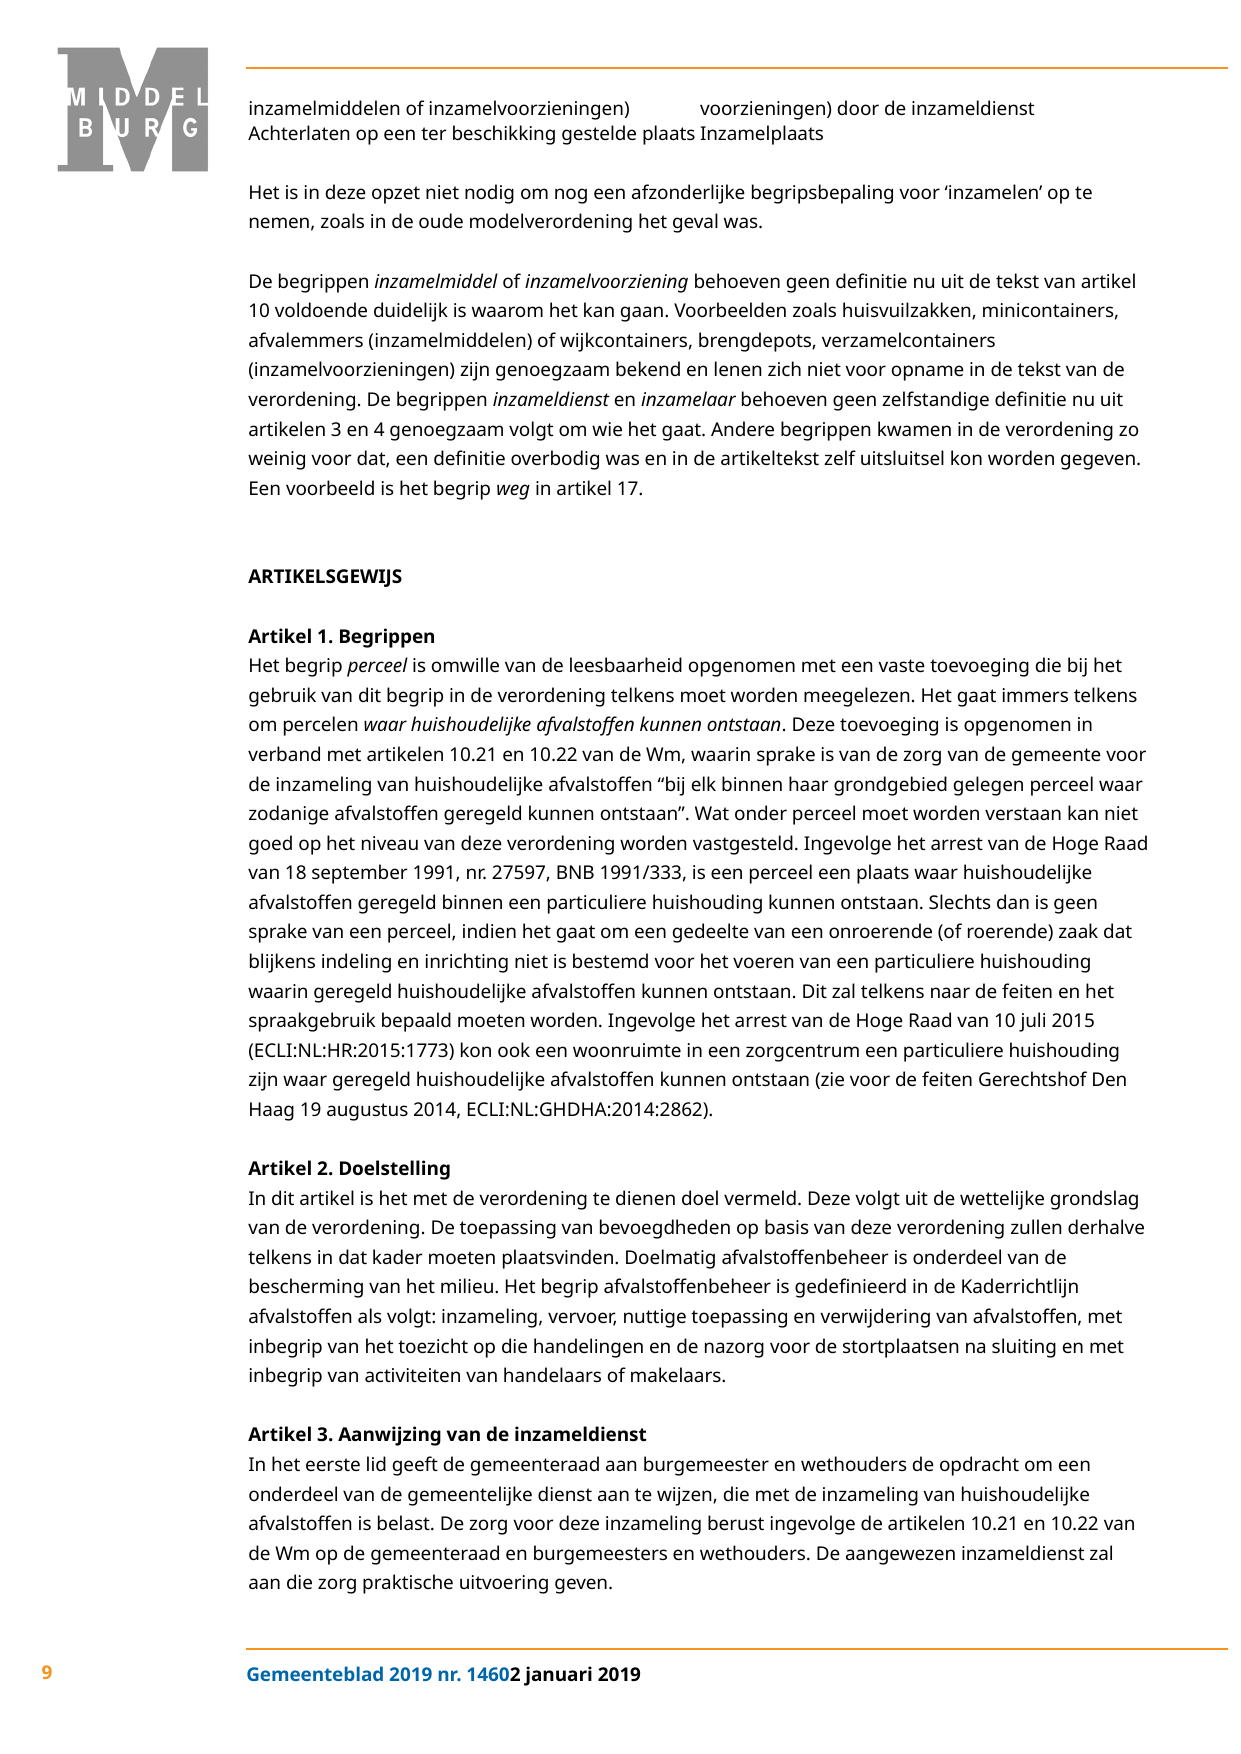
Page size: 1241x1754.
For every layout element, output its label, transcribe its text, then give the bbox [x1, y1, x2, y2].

text Artikel 1. Begrippen [248, 623, 1152, 648]
text Artikel 3. Aanwijzing van de inzameldienst [248, 1422, 1152, 1447]
text ARTIKELSGEWIJS [248, 564, 1152, 589]
text Het is in deze opzet niet nodig om nog een afzonderlijke begripsbepaling voor ‘inzamelen’ op te nemen, zoals in de oude modelverordening het geval was. [248, 179, 1152, 234]
text In het eerste lid geeft de gemeenteraad aan burgemeester en wethouders de opdracht om een onderdeel van de gemeentelijke dienst aan te wijzen, die met de inzameling van huishoudelijke afvalstoffen is belast. De zorg voor deze inzameling berust ingevolge de artikelen 10.21 en 10.22 van de Wm op de gemeenteraad en burgemeesters en wethouders. De aangewezen inzameldienst zal aan die zorg praktische uitvoering geven. [248, 1451, 1152, 1595]
text Artikel 2. Doelstelling [248, 1155, 1152, 1181]
table_cell Inzamelplaats [700, 121, 1152, 146]
picture [41, 47, 231, 172]
text Het begrip perceel is omwille van de leesbaarheid opgenomen met een vaste toevoeging die bij het gebruik van dit begrip in de verordening telkens moet worden meegelezen. Het gaat immers telkens om percelen waar huishoudelijke afvalstoffen kunnen ontstaan. Deze toevoeging is opgenomen in verband met artikelen 10.21 en 10.22 van de Wm, waarin sprake is van de zorg van de gemeente voor de inzameling van huishoudelijke afvalstoffen “bij elk binnen haar grondgebied gelegen perceel waar zodanige afvalstoffen geregeld kunnen ontstaan”. Wat onder perceel moet worden verstaan kan niet goed op het niveau van deze verordening worden vastgesteld. Ingevolge het arrest van de Hoge Raad van 18 september 1991, nr. 27597, BNB 1991/333, is een perceel een plaats waar huishoudelijke afvalstoffen geregeld binnen een particuliere huishouding kunnen ontstaan. Slechts dan is geen sprake van een perceel, indien het gaat om een gedeelte van een onroerende (of roerende) zaak dat blijkens indeling en inrichting niet is bestemd voor het voeren van een particuliere huishouding waarin geregeld huishoudelijke afvalstoffen kunnen ontstaan. Dit zal telkens naar de feiten en het spraakgebruik bepaald moeten worden. Ingevolge het arrest van de Hoge Raad van 10 juli 2015 (ECLI:NL:HR:2015:1773) kon ook een woonruimte in een zorgcentrum een particuliere huishouding zijn waar geregeld huishoudelijke afvalstoffen kunnen ontstaan (zie voor de feiten Gerechtshof Den Haag 19 augustus 2014, ECLI:NL:GHDHA:2014:2862). [248, 652, 1152, 1122]
table_cell inzamelmiddelen of inzamelvoorzieningen) [248, 95, 700, 121]
text De begrippen inzamelmiddel of inzamelvoorziening behoeven geen definitie nu uit de tekst van artikel 10 voldoende duidelijk is waarom het kan gaan. Voorbeelden zoals huisvuilzakken, minicontainers, afvalemmers (inzamelmiddelen) of wijkcontainers, brengdepots, verzamelcontainers (inzamelvoorzieningen) zijn genoegzaam bekend en lenen zich niet voor opname in de tekst van de verordening. De begrippen inzameldienst en inzamelaar behoeven geen zelfstandige definitie nu uit artikelen 3 en 4 genoegzaam volgt om wie het gaat. Andere begrippen kwamen in de verordening zo weinig voor dat, een definitie overbodig was en in de artikeltekst zelf uitsluitsel kon worden gegeven. Een voorbeeld is het begrip weg in artikel 17. [248, 268, 1152, 501]
text In dit artikel is het met de verordening te dienen doel vermeld. Deze volgt uit de wettelijke grondslag van de verordening. De toepassing van bevoegdheden op basis van deze verordening zullen derhalve telkens in dat kader moeten plaatsvinden. Doelmatig afvalstoffenbeheer is onderdeel van de bescherming van het milieu. Het begrip afvalstoffenbeheer is gedefinieerd in de Kaderrichtlijn afvalstoffen als volgt: inzameling, vervoer, nuttige toepassing en verwijdering van afvalstoffen, met inbegrip van het toezicht op die handelingen en de nazorg voor de stortplaatsen na sluiting en met inbegrip van activiteiten van handelaars of makelaars. [248, 1185, 1152, 1388]
table_cell Achterlaten op een ter beschikking gestelde plaats [248, 121, 700, 146]
table_cell voorzieningen) door de inzameldienst [700, 95, 1152, 121]
